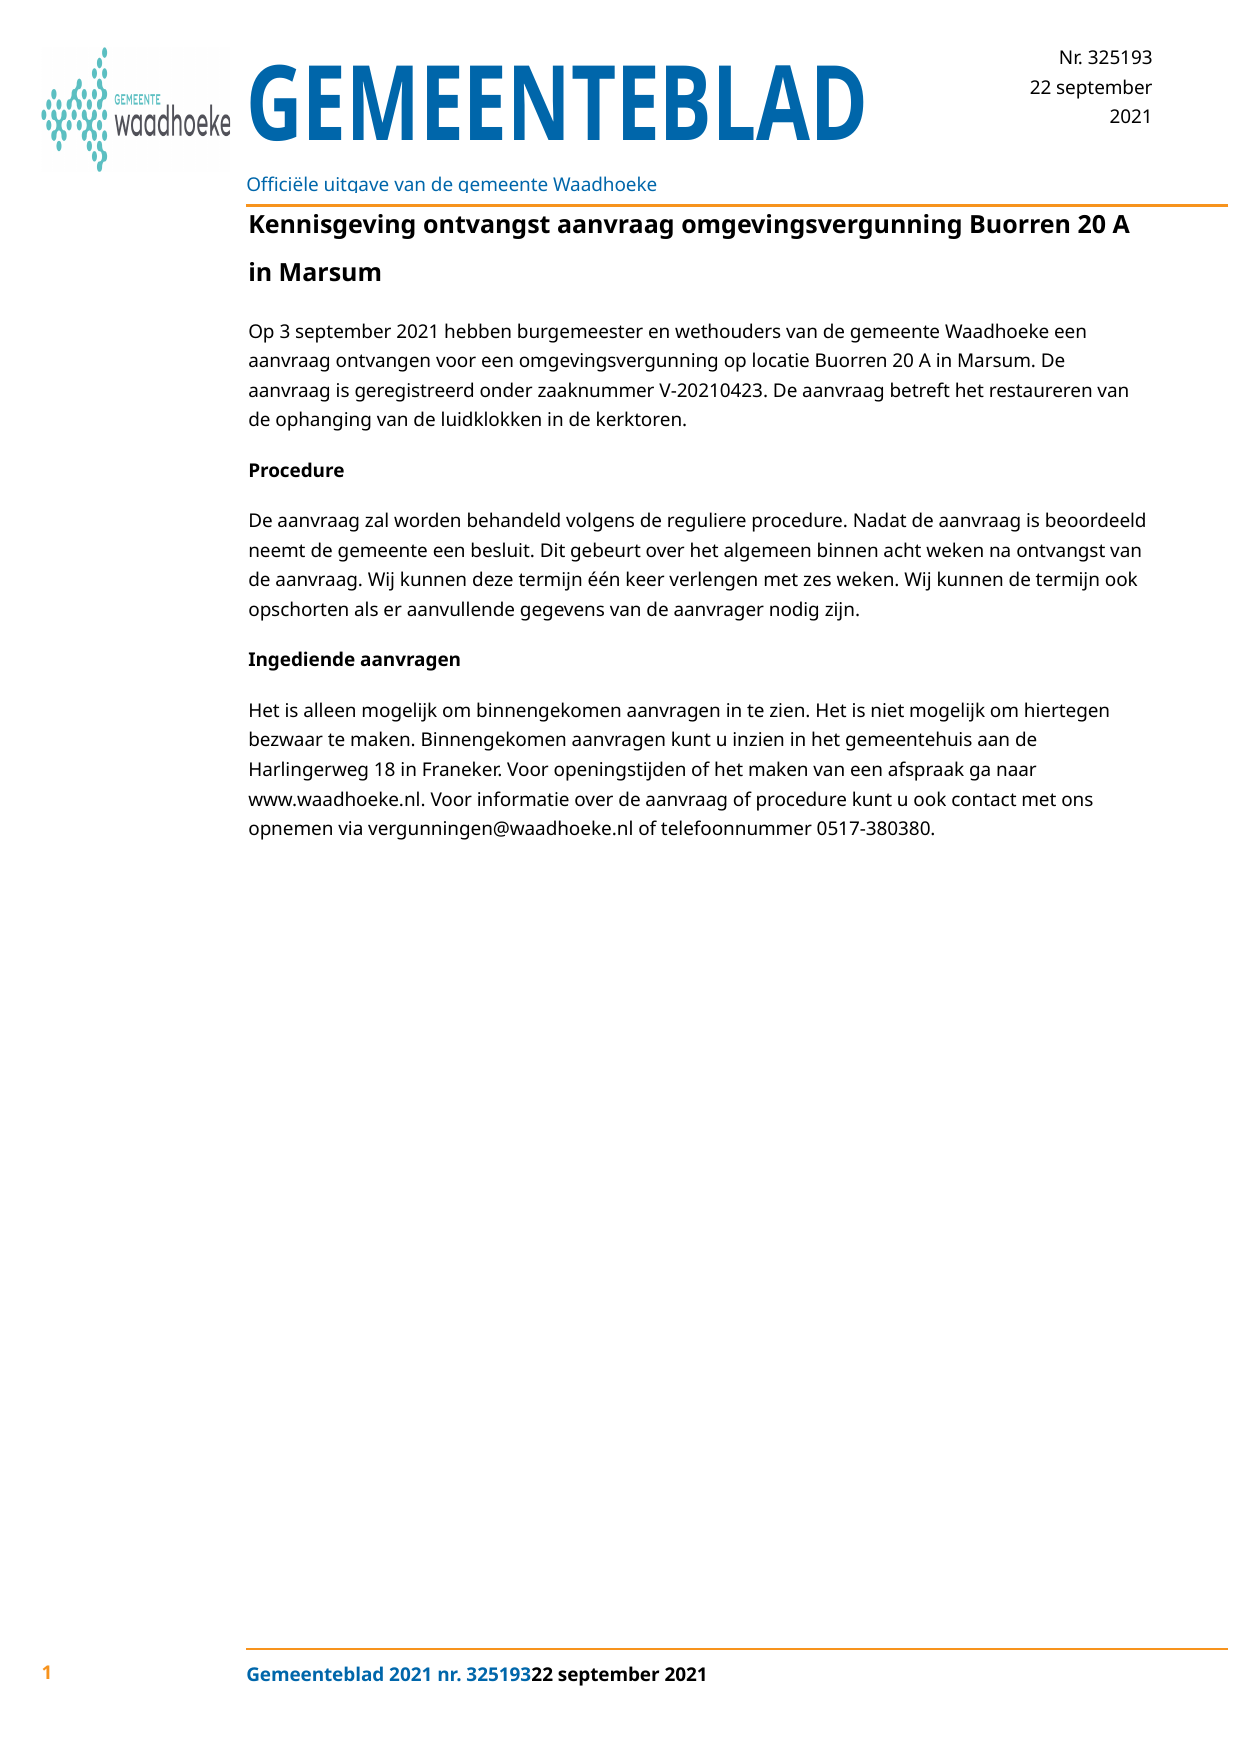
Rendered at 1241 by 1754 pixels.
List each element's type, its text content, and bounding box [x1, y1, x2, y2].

text Procedure [248, 457, 1152, 483]
text De aanvraag zal worden behandeld volgens de reguliere procedure. Nadat de aanvraag is beoordeeld neemt de gemeente een besluit. Dit gebeurt over het algemeen binnen acht weken na ontvangst van de aanvraag. Wij kunnen deze termijn één keer verlengen met zes weken. Wij kunnen de termijn ook opschorten als er aanvullende gegevens van de aanvrager nodig zijn. [248, 507, 1152, 622]
text Op 3 september 2021 hebben burgemeester en wethouders van de gemeente Waadhoeke een aanvraag ontvangen voor een omgevingsvergunning op locatie Buorren 20 A in Marsum. De aanvraag is geregistreerd onder zaaknummer V-20210423. De aanvraag betreft het restaureren van de ophanging van de luidklokken in de kerktoren. [248, 318, 1152, 432]
text Het is alleen mogelijk om binnengekomen aanvragen in te zien. Het is niet mogelijk om hiertegen bezwaar te maken. Binnengekomen aanvragen kunt u inzien in het gemeentehuis aan de Harlingerweg 18 in Franeker. Voor openingstijden of het maken van een afspraak ga naar www.waadhoeke.nl. Voor informatie over de aanvraag of procedure kunt u ook contact met ons opnemen via vergunningen@waadhoeke.nl of telefoonnummer 0517-380380. [248, 697, 1152, 841]
text Ingediende aanvragen [248, 647, 1152, 672]
text Kennisgeving ontvangst aanvraag omgevingsvergunning Buorren 20 A in Marsum [248, 207, 1152, 288]
picture [41, 47, 231, 172]
